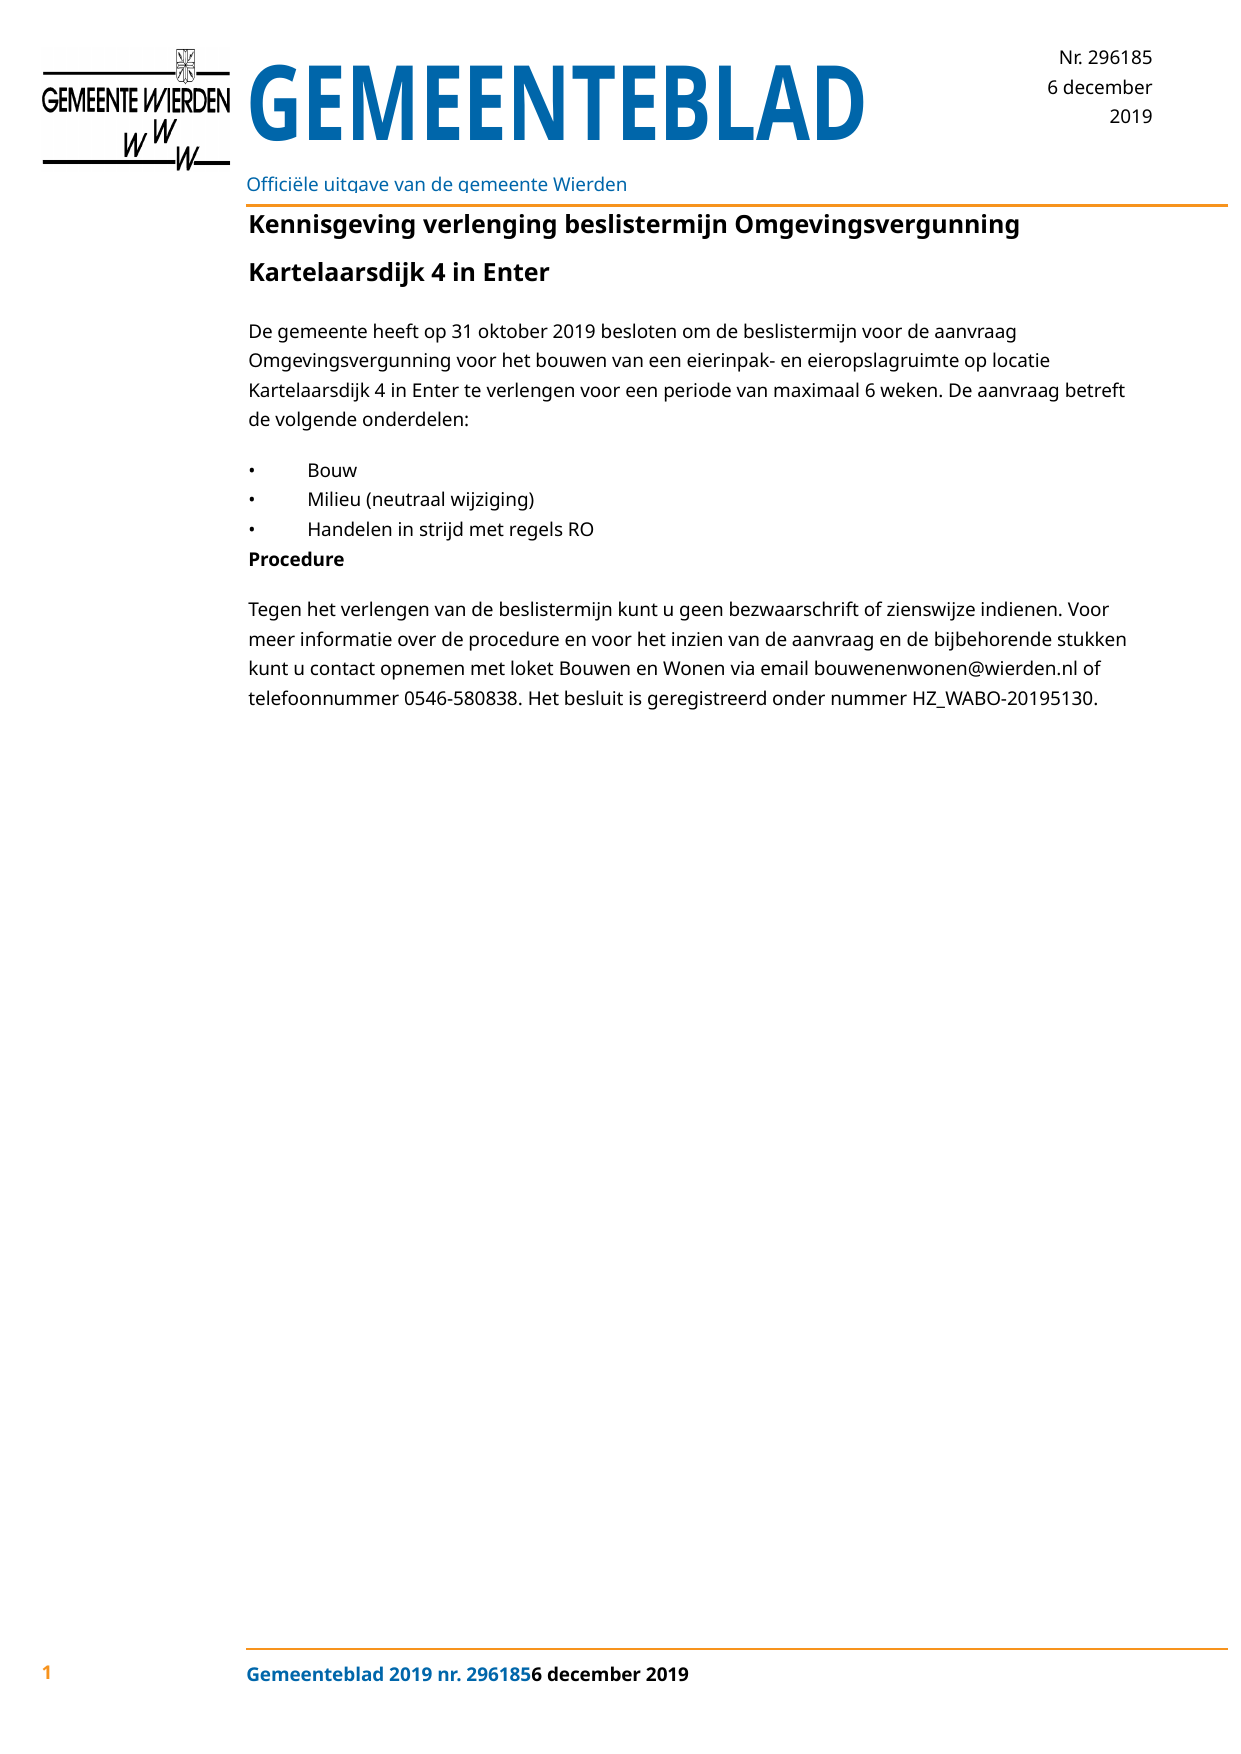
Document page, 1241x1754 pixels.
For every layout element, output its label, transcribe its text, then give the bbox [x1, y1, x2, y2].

text Tegen het verlengen van de beslistermijn kunt u geen bezwaarschrift of zienswijze indienen. Voor meer informatie over de procedure en voor het inzien van de aanvraag en de bijbehorende stukken kunt u contact opnemen met loket Bouwen en Wonen via email bouwenenwonen@wierden.nl of telefoonnummer 0546-580838. Het besluit is geregistreerd onder nummer HZ_WABO-20195130. [248, 596, 1152, 711]
text Procedure [248, 546, 1152, 572]
text De gemeente heeft op 31 oktober 2019 besloten om de beslistermijn voor de aanvraag Omgevingsvergunning voor het bouwen van een eierinpak- en eieropslagruimte op locatie Kartelaarsdijk 4 in Enter te verlengen voor een periode van maximaal 6 weken. De aanvraag betreft de volgende onderdelen: [248, 318, 1152, 432]
text Kennisgeving verlenging beslistermijn Omgevingsvergunning Kartelaarsdijk 4 in Enter [248, 207, 1152, 288]
list Handelen in strijd met regels RO [248, 516, 1152, 542]
picture [41, 47, 231, 172]
list Milieu (neutraal wijziging) [248, 487, 1152, 512]
list Bouw [248, 457, 1152, 483]
